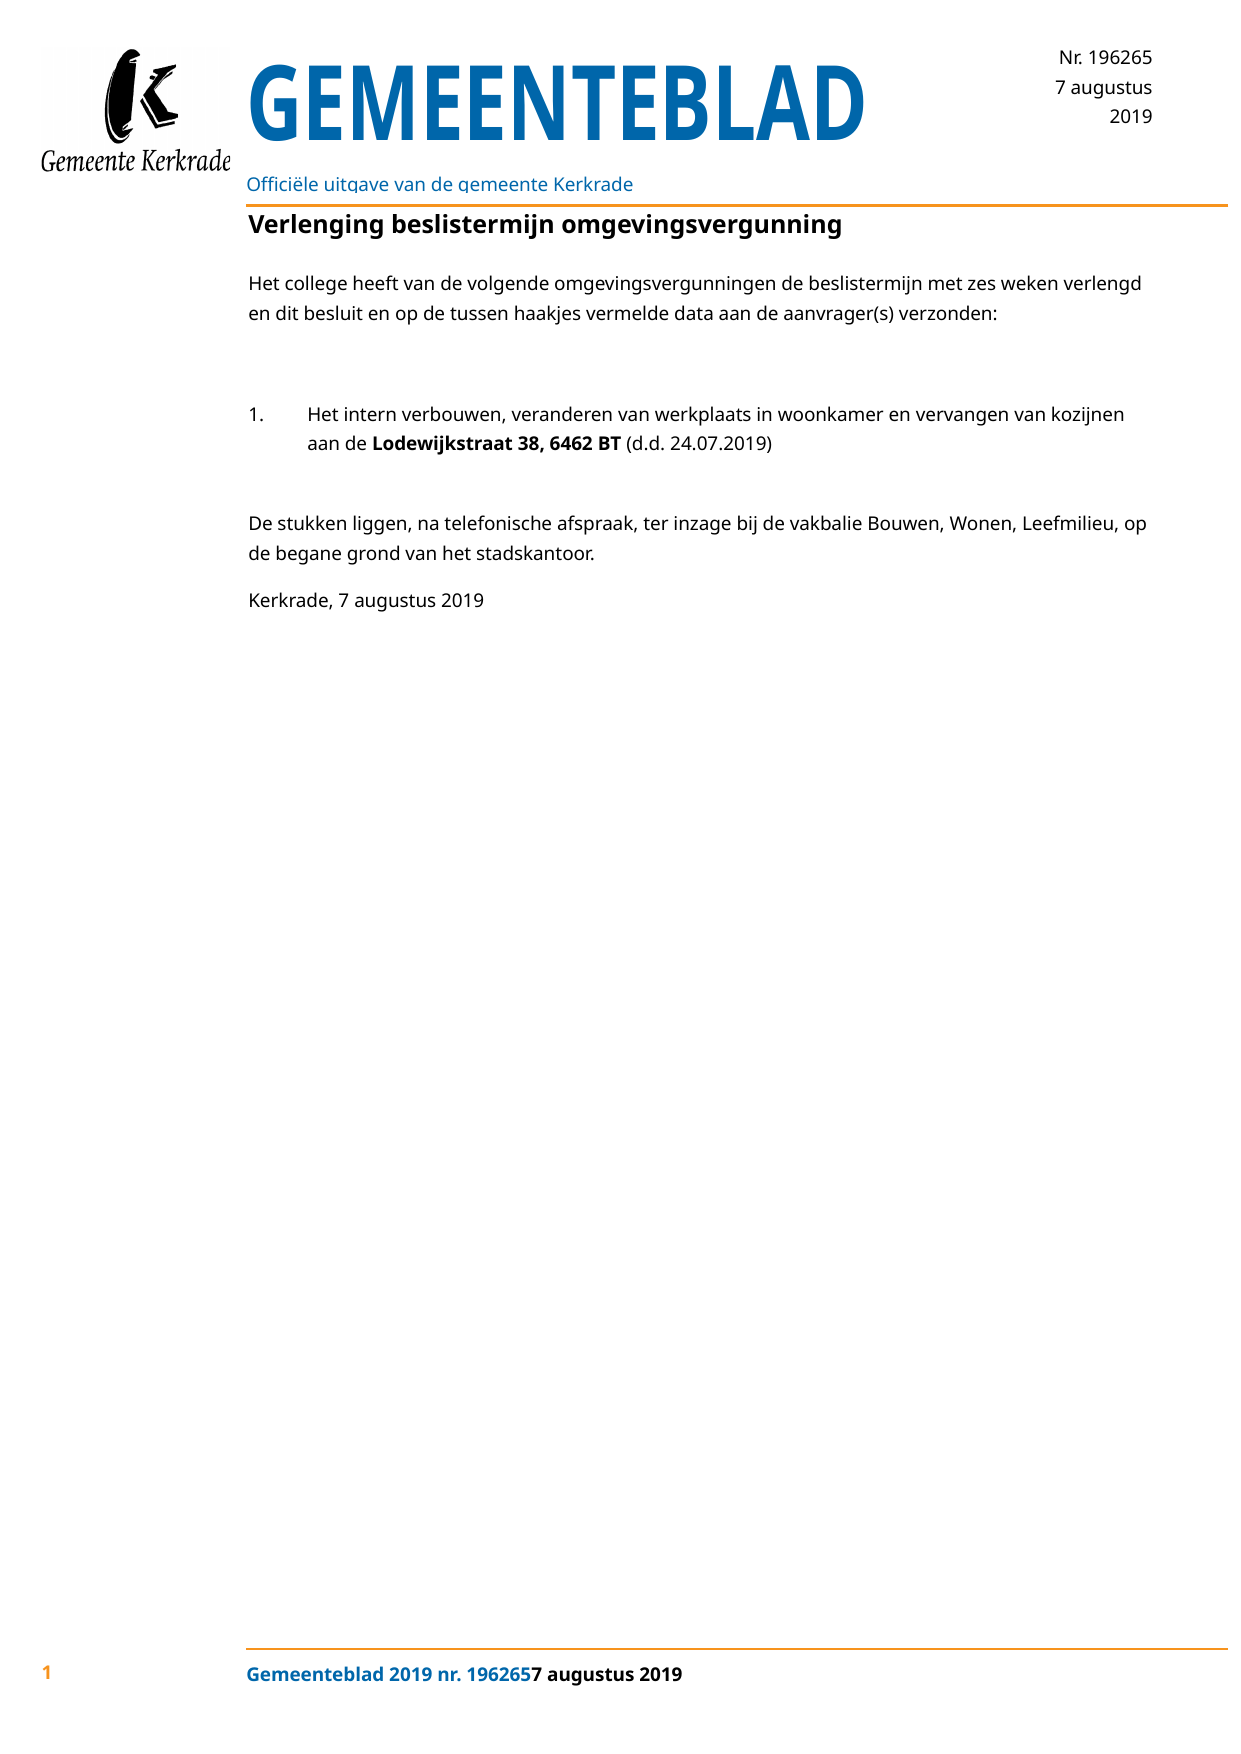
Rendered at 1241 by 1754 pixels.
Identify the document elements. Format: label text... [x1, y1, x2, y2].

text Verlenging beslistermijn omgevingsvergunning [248, 207, 1152, 241]
text Kerkrade, 7 augustus 2019 [248, 588, 1152, 613]
text De stukken liggen, na telefonische afspraak, ter inzage bij de vakbalie Bouwen, Wonen, Leefmilieu, op de begane grond van het stadskantoor. [248, 510, 1152, 566]
picture [41, 47, 231, 172]
text Het college heeft van de volgende omgevingsvergunningen de beslistermijn met zes weken verlengd en dit besluit en op de tussen haakjes vermelde data aan de aanvrager(s) verzonden: [248, 270, 1152, 326]
list Het intern verbouwen, veranderen van werkplaats in woonkamer en vervangen van kozijnen aan de Lodewijkstraat 38, 6462 BT (d.d. 24.07.2019) [248, 401, 1152, 456]
